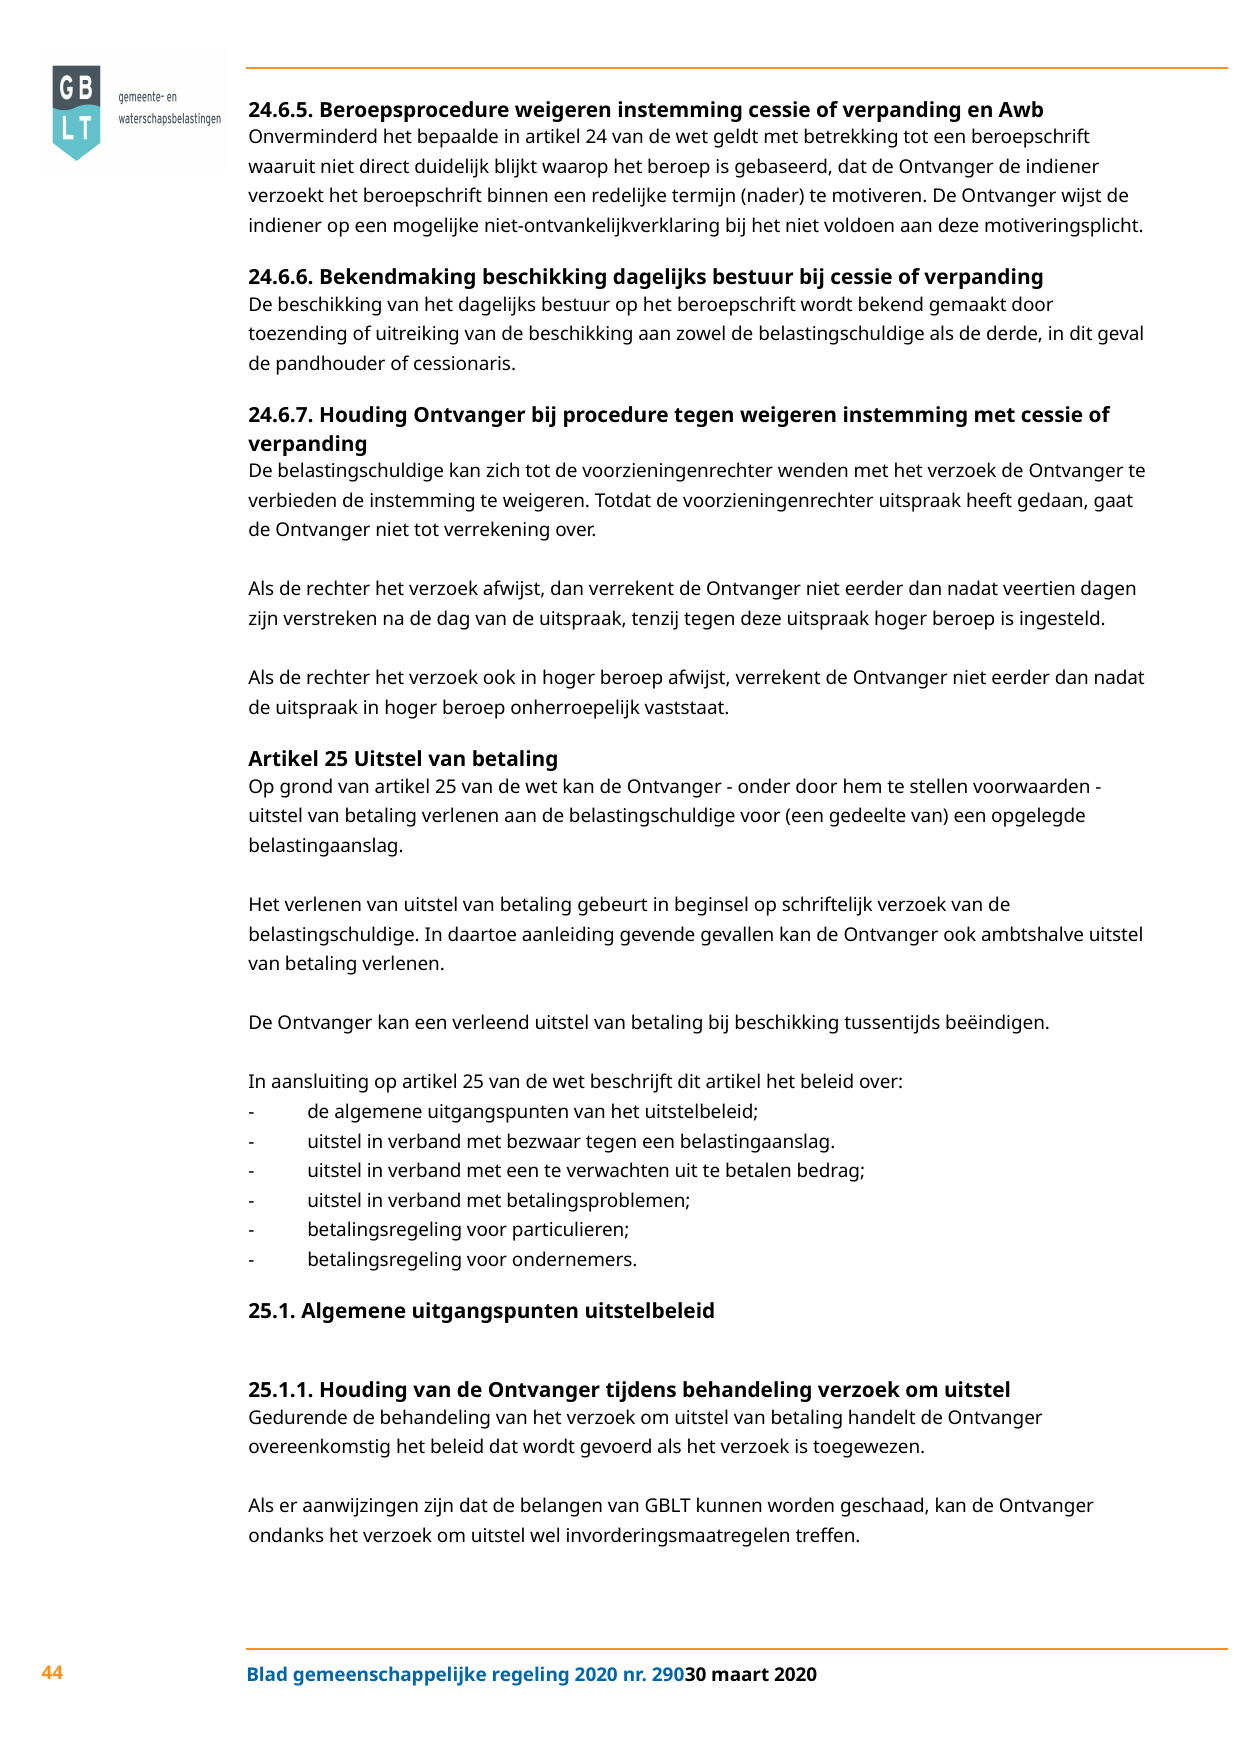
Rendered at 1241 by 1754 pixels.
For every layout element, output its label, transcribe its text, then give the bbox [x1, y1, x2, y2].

list uitstel in verband met betalingsproblemen; [248, 1187, 1152, 1213]
text 24.6.7. Houding Ontvanger bij procedure tegen weigeren instemming met cessie of verpanding [248, 400, 1152, 457]
text Als de rechter het verzoek afwijst, dan verrekent de Ontvanger niet eerder dan nadat veertien dagen zijn verstreken na de dag van de uitspraak, tenzij tegen deze uitspraak hoger beroep is ingesteld. [248, 576, 1152, 631]
text Als er aanwijzingen zijn dat de belangen van GBLT kunnen worden geschaad, kan de Ontvanger ondanks het verzoek om uitstel wel invorderingsmaatregelen treffen. [248, 1493, 1152, 1548]
list de algemene uitgangspunten van het uitstelbeleid; [248, 1098, 1152, 1124]
text Gedurende de behandeling van het verzoek om uitstel van betaling handelt de Ontvanger overeenkomstig het beleid dat wordt gevoerd als het verzoek is toegewezen. [248, 1404, 1152, 1459]
text De belastingschuldige kan zich tot de voorzieningenrechter wenden met het verzoek de Ontvanger te verbieden de instemming te weigeren. Totdat de voorzieningenrechter uitspraak heeft gedaan, gaat de Ontvanger niet tot verrekening over. [248, 457, 1152, 542]
text De beschikking van het dagelijks bestuur op het beroepschrift wordt bekend gemaakt door toezending of uitreiking van de beschikking aan zowel de belastingschuldige als de derde, in dit geval de pandhouder of cessionaris. [248, 291, 1152, 376]
text 25.1.1. Houding van de Ontvanger tijdens behandeling verzoek om uitstel [248, 1375, 1152, 1404]
text 24.6.5. Beroepsprocedure weigeren instemming cessie of verpanding en Awb [248, 95, 1152, 123]
text Artikel 25 Uitstel van betaling [248, 744, 1152, 773]
text De Ontvanger kan een verleend uitstel van betaling bij beschikking tussentijds beëindigen. [248, 1009, 1152, 1035]
list uitstel in verband met een te verwachten uit te betalen bedrag; [248, 1157, 1152, 1183]
list uitstel in verband met bezwaar tegen een belastingaanslag. [248, 1128, 1152, 1153]
text In aansluiting op artikel 25 van de wet beschrijft dit artikel het beleid over: [248, 1069, 1152, 1094]
text Onverminderd het bepaalde in artikel 24 van de wet geldt met betrekking tot een beroepschrift waaruit niet direct duidelijk blijkt waarop het beroep is gebaseerd, dat de Ontvanger de indiener verzoekt het beroepschrift binnen een redelijke termijn (nader) te motiveren. De Ontvanger wijst de indiener op een mogelijke niet-ontvankelijkverklaring bij het niet voldoen aan deze motiveringsplicht. [248, 123, 1152, 238]
text 25.1. Algemene uitgangspunten uitstelbeleid [248, 1297, 1152, 1325]
list betalingsregeling voor ondernemers. [248, 1246, 1152, 1272]
text Op grond van artikel 25 van de wet kan de Ontvanger - onder door hem te stellen voorwaarden - uitstel van betaling verlenen aan de belastingschuldige voor (een gedeelte van) een opgelegde belastingaanslag. [248, 773, 1152, 858]
text Het verlenen van uitstel van betaling gebeurt in beginsel op schriftelijk verzoek van de belastingschuldige. In daartoe aanleiding gevende gevallen kan de Ontvanger ook ambtshalve uitstel van betaling verlenen. [248, 891, 1152, 976]
text 24.6.6. Bekendmaking beschikking dagelijks bestuur bij cessie of verpanding [248, 262, 1152, 291]
text Als de rechter het verzoek ook in hoger beroep afwijst, verrekent de Ontvanger niet eerder dan nadat de uitspraak in hoger beroep onherroepelijk vaststaat. [248, 664, 1152, 720]
picture [41, 47, 231, 172]
list betalingsregeling voor particulieren; [248, 1217, 1152, 1242]
